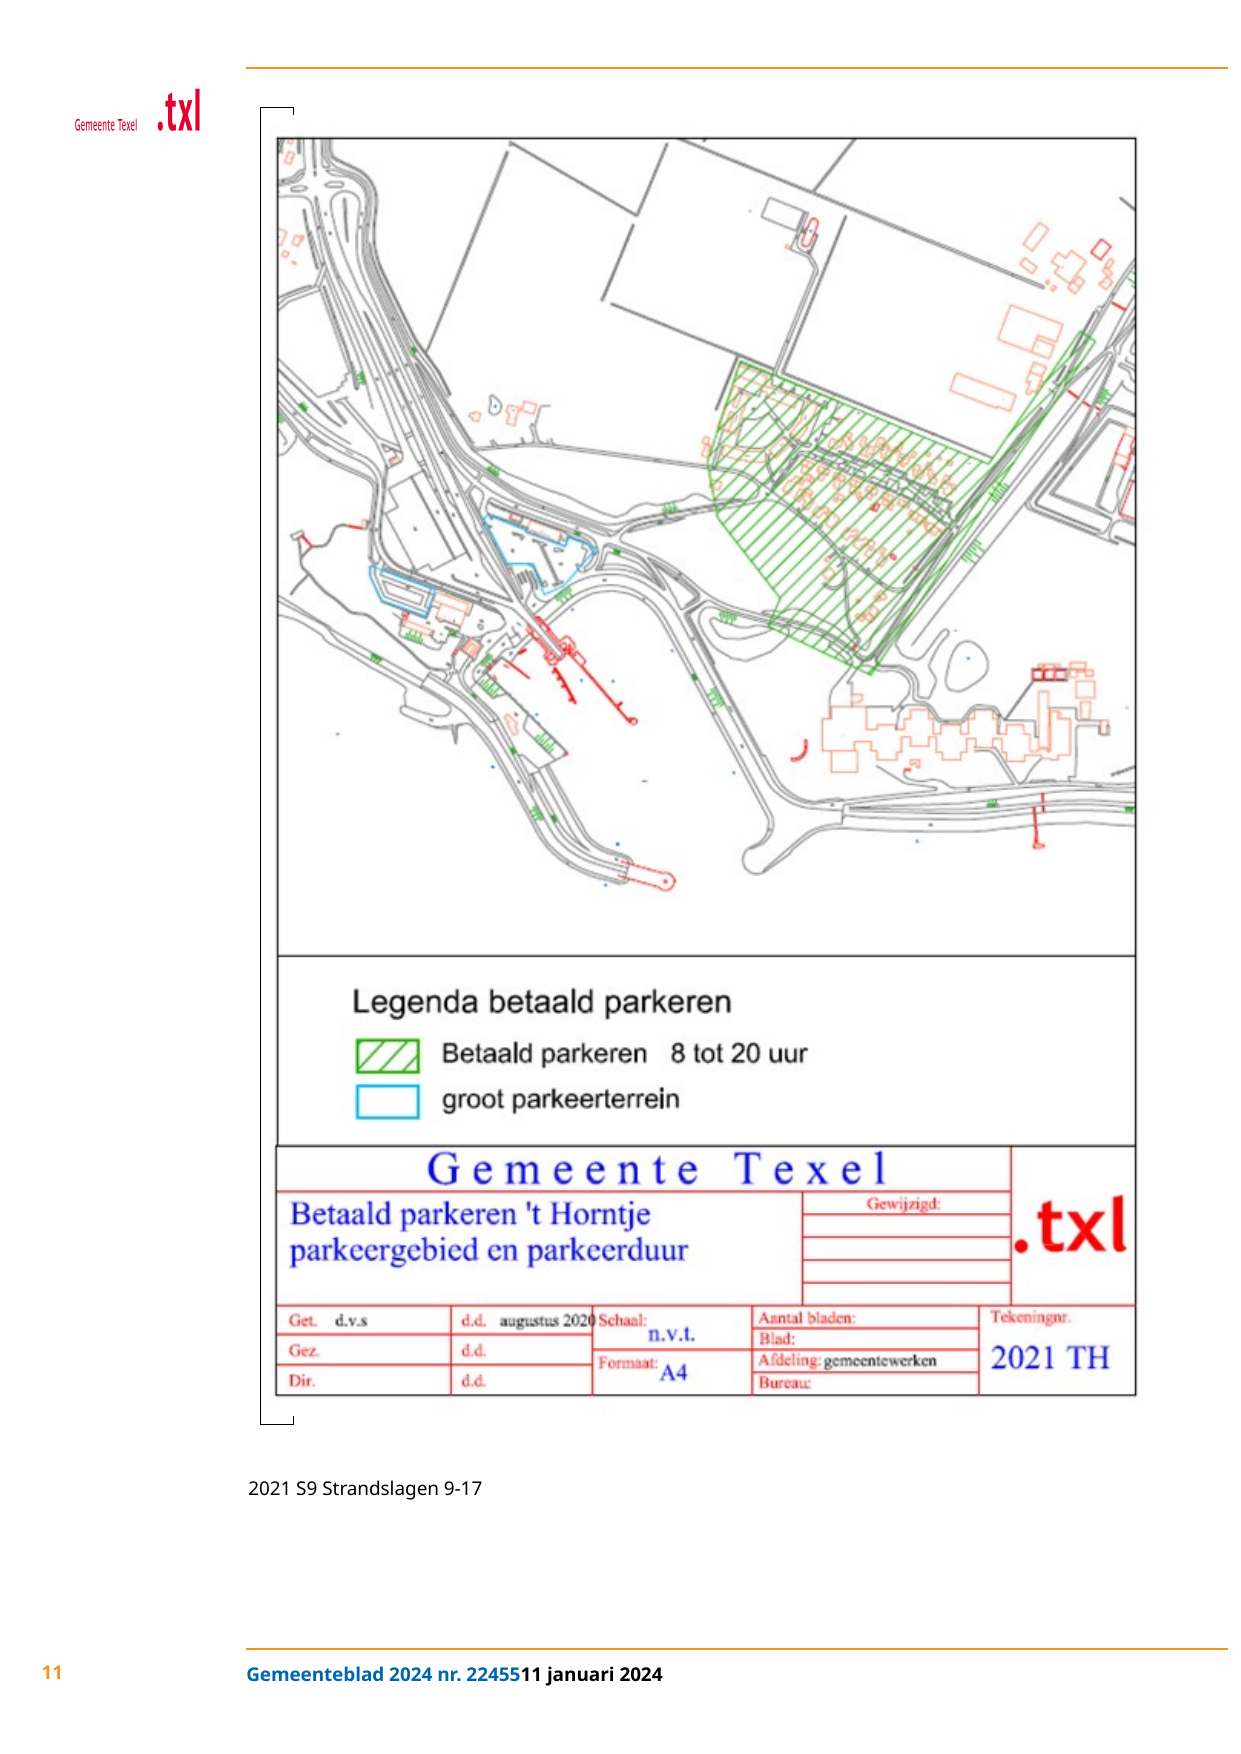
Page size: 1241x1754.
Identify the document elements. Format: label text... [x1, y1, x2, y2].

picture [268, 115, 1155, 1416]
text 2021 S9 Strandslagen 9-17 [248, 1475, 1152, 1501]
picture [41, 47, 231, 172]
